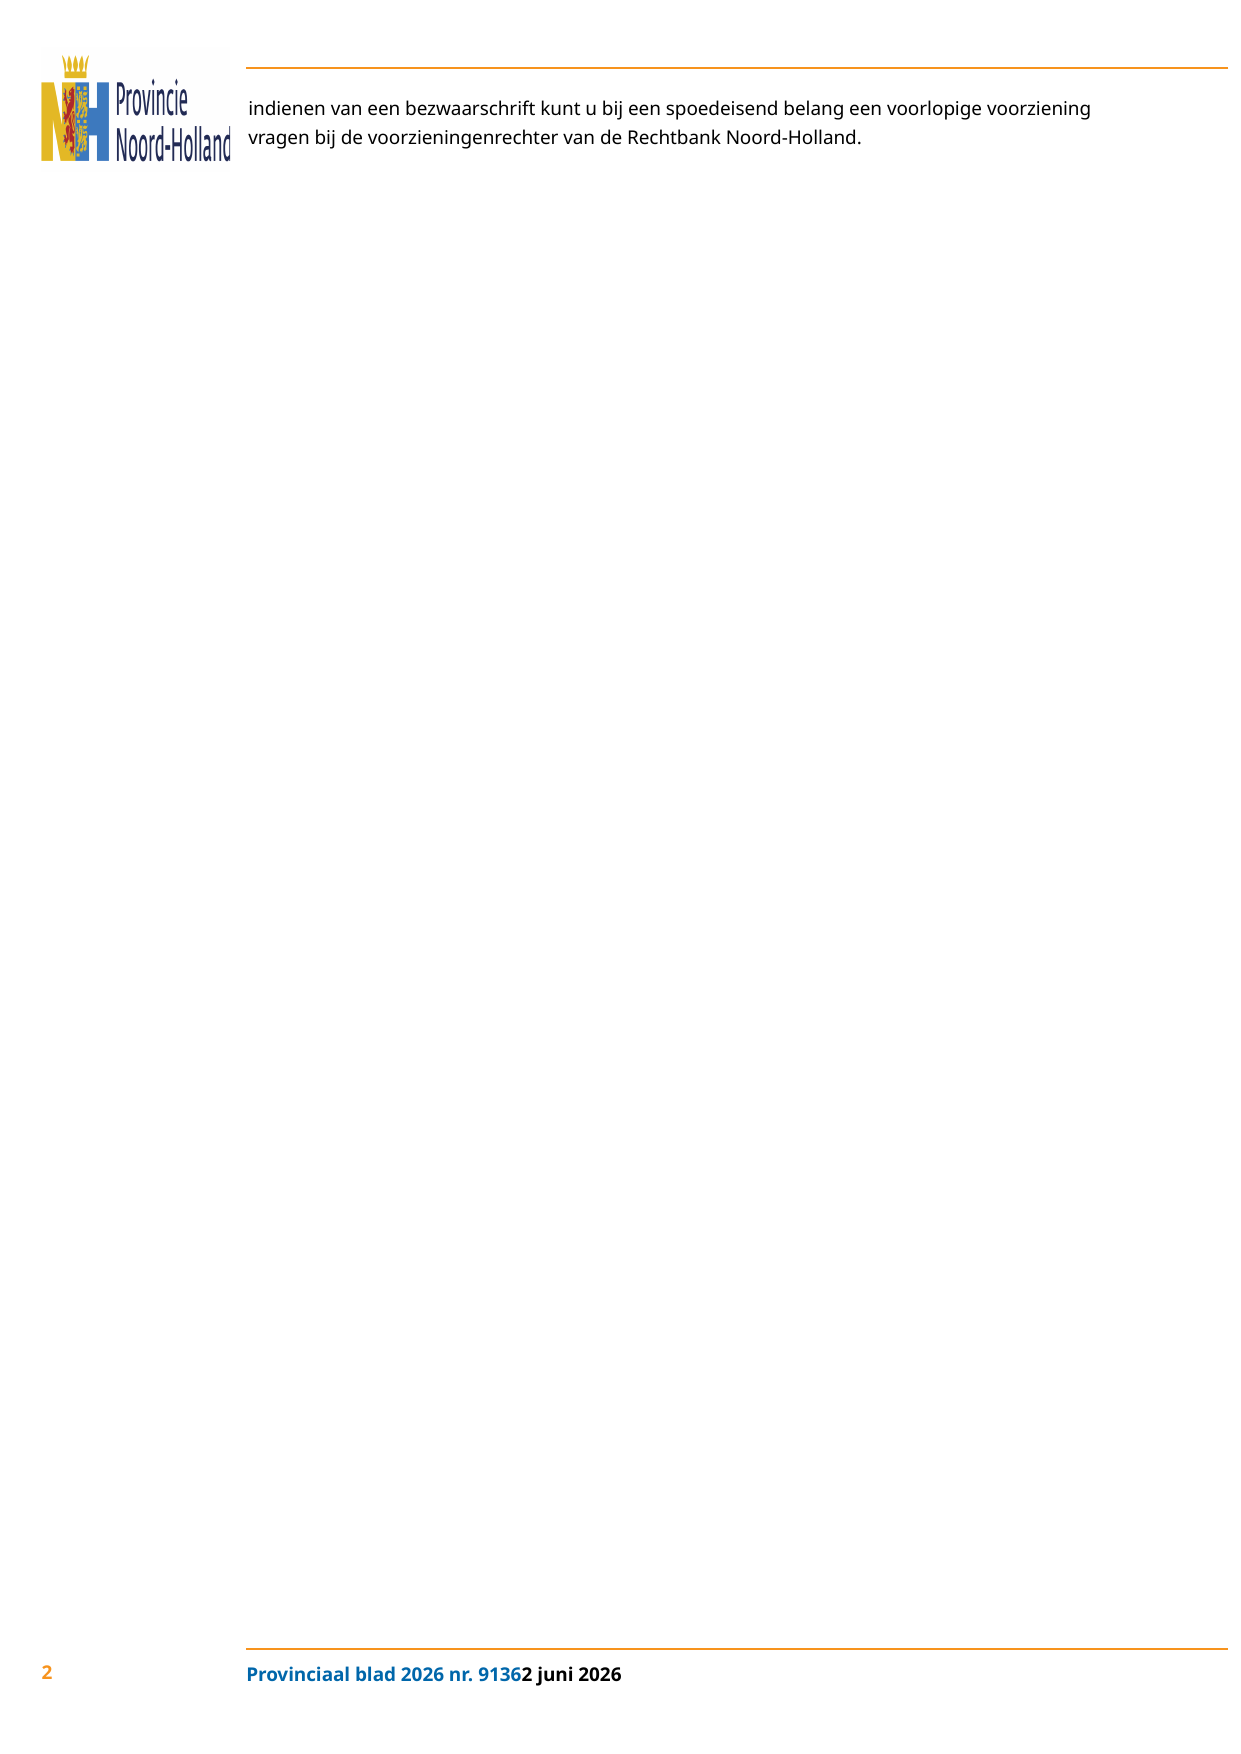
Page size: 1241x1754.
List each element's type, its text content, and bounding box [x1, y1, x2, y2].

text indienen van een bezwaarschrift kunt u bij een spoedeisend belang een voorlopige voorziening vragen bij de voorzieningenrechter van de Rechtbank Noord-Holland. [248, 95, 1152, 150]
picture [41, 47, 231, 172]
